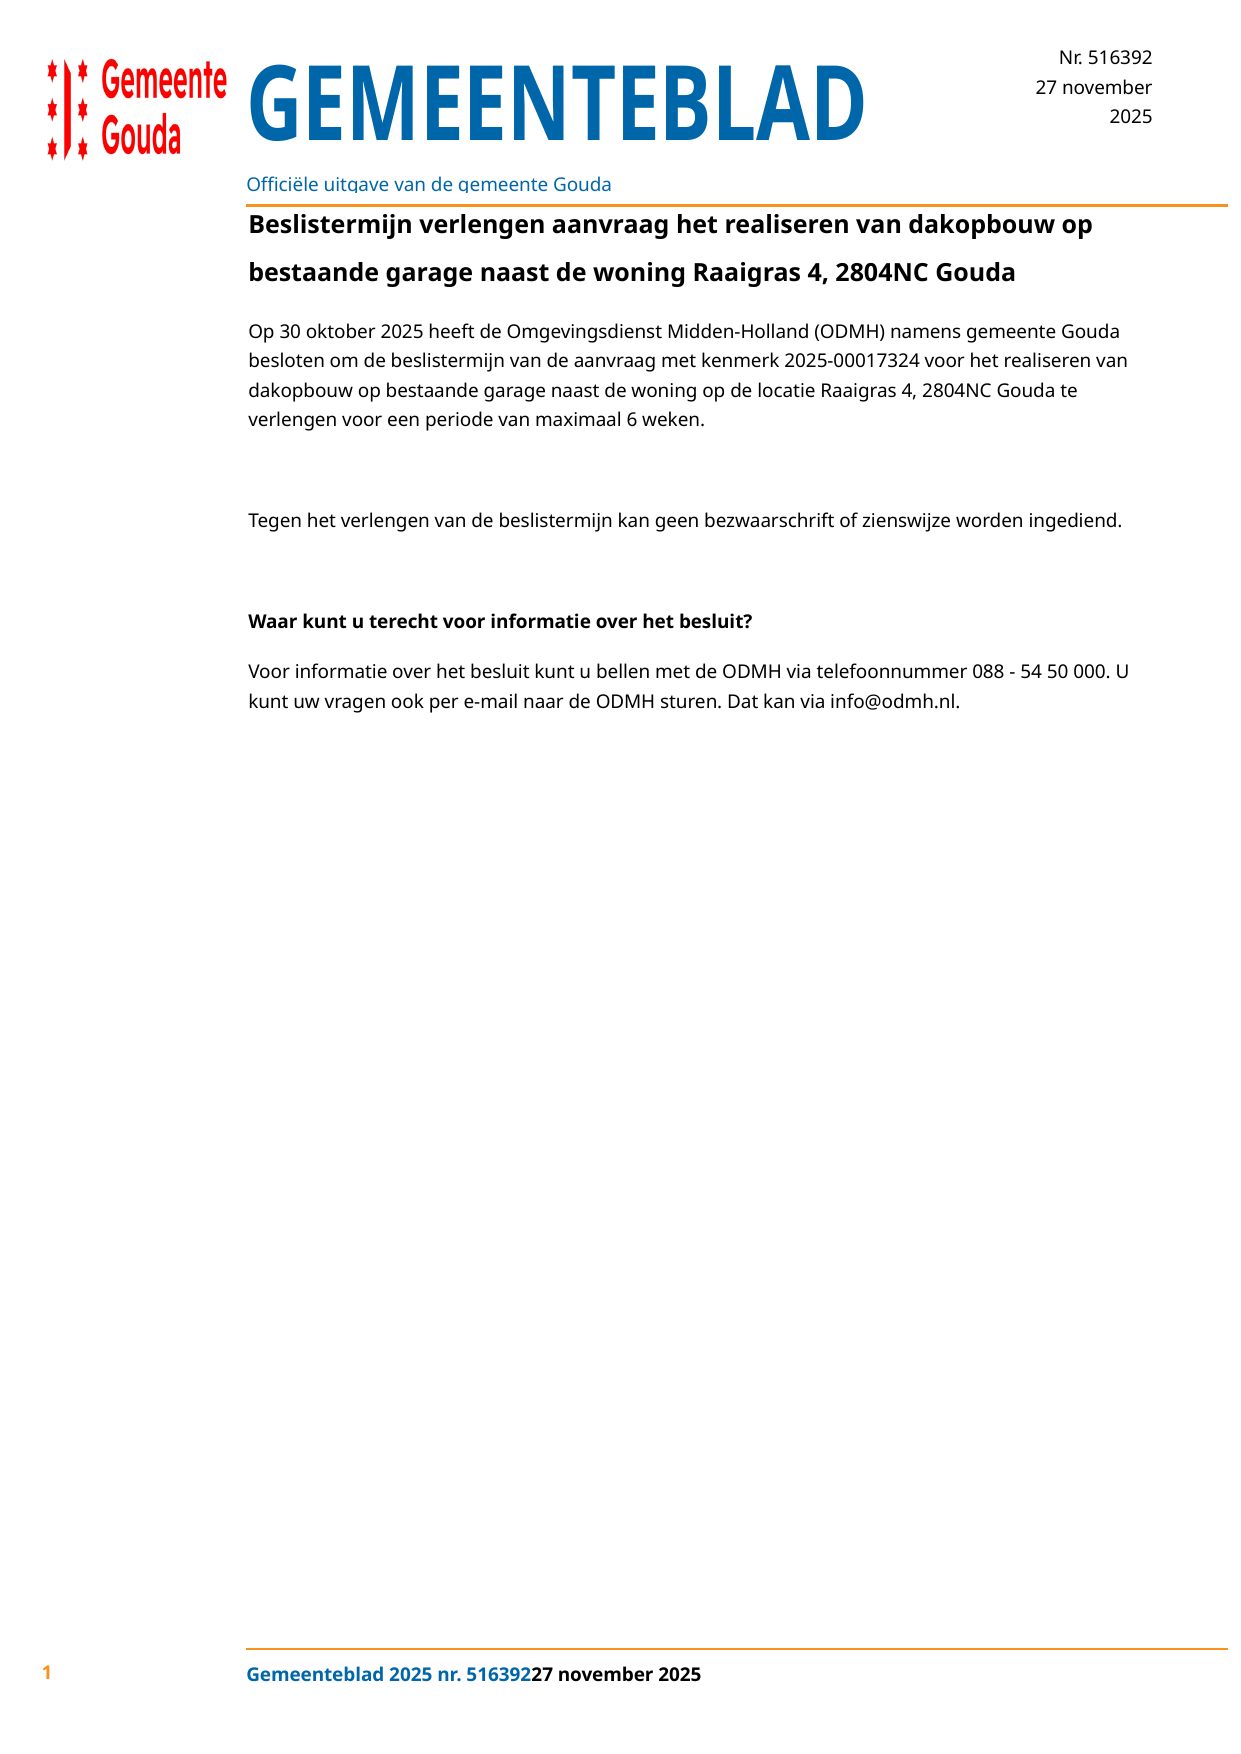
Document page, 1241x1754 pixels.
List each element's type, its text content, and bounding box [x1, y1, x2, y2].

text Beslistermijn verlengen aanvraag het realiseren van dakopbouw op bestaande garage naast de woning Raaigras 4, 2804NC Gouda [248, 207, 1152, 288]
text Voor informatie over het besluit kunt u bellen met de ODMH via telefoonnummer 088 - 54 50 000. U kunt uw vragen ook per e-mail naar de ODMH sturen. Dat kan via info@odmh.nl. [248, 659, 1152, 714]
text Op 30 oktober 2025 heeft de Omgevingsdienst Midden-Holland (ODMH) namens gemeente Gouda besloten om de beslistermijn van de aanvraag met kenmerk 2025-00017324 voor het realiseren van dakopbouw op bestaande garage naast de woning op de locatie Raaigras 4, 2804NC Gouda te verlengen voor een periode van maximaal 6 weken. [248, 318, 1152, 432]
text Waar kunt u terecht voor informatie over het besluit? [248, 608, 1152, 634]
picture [41, 47, 231, 172]
text Tegen het verlengen van de beslistermijn kan geen bezwaarschrift of zienswijze worden ingediend. [248, 507, 1152, 533]
